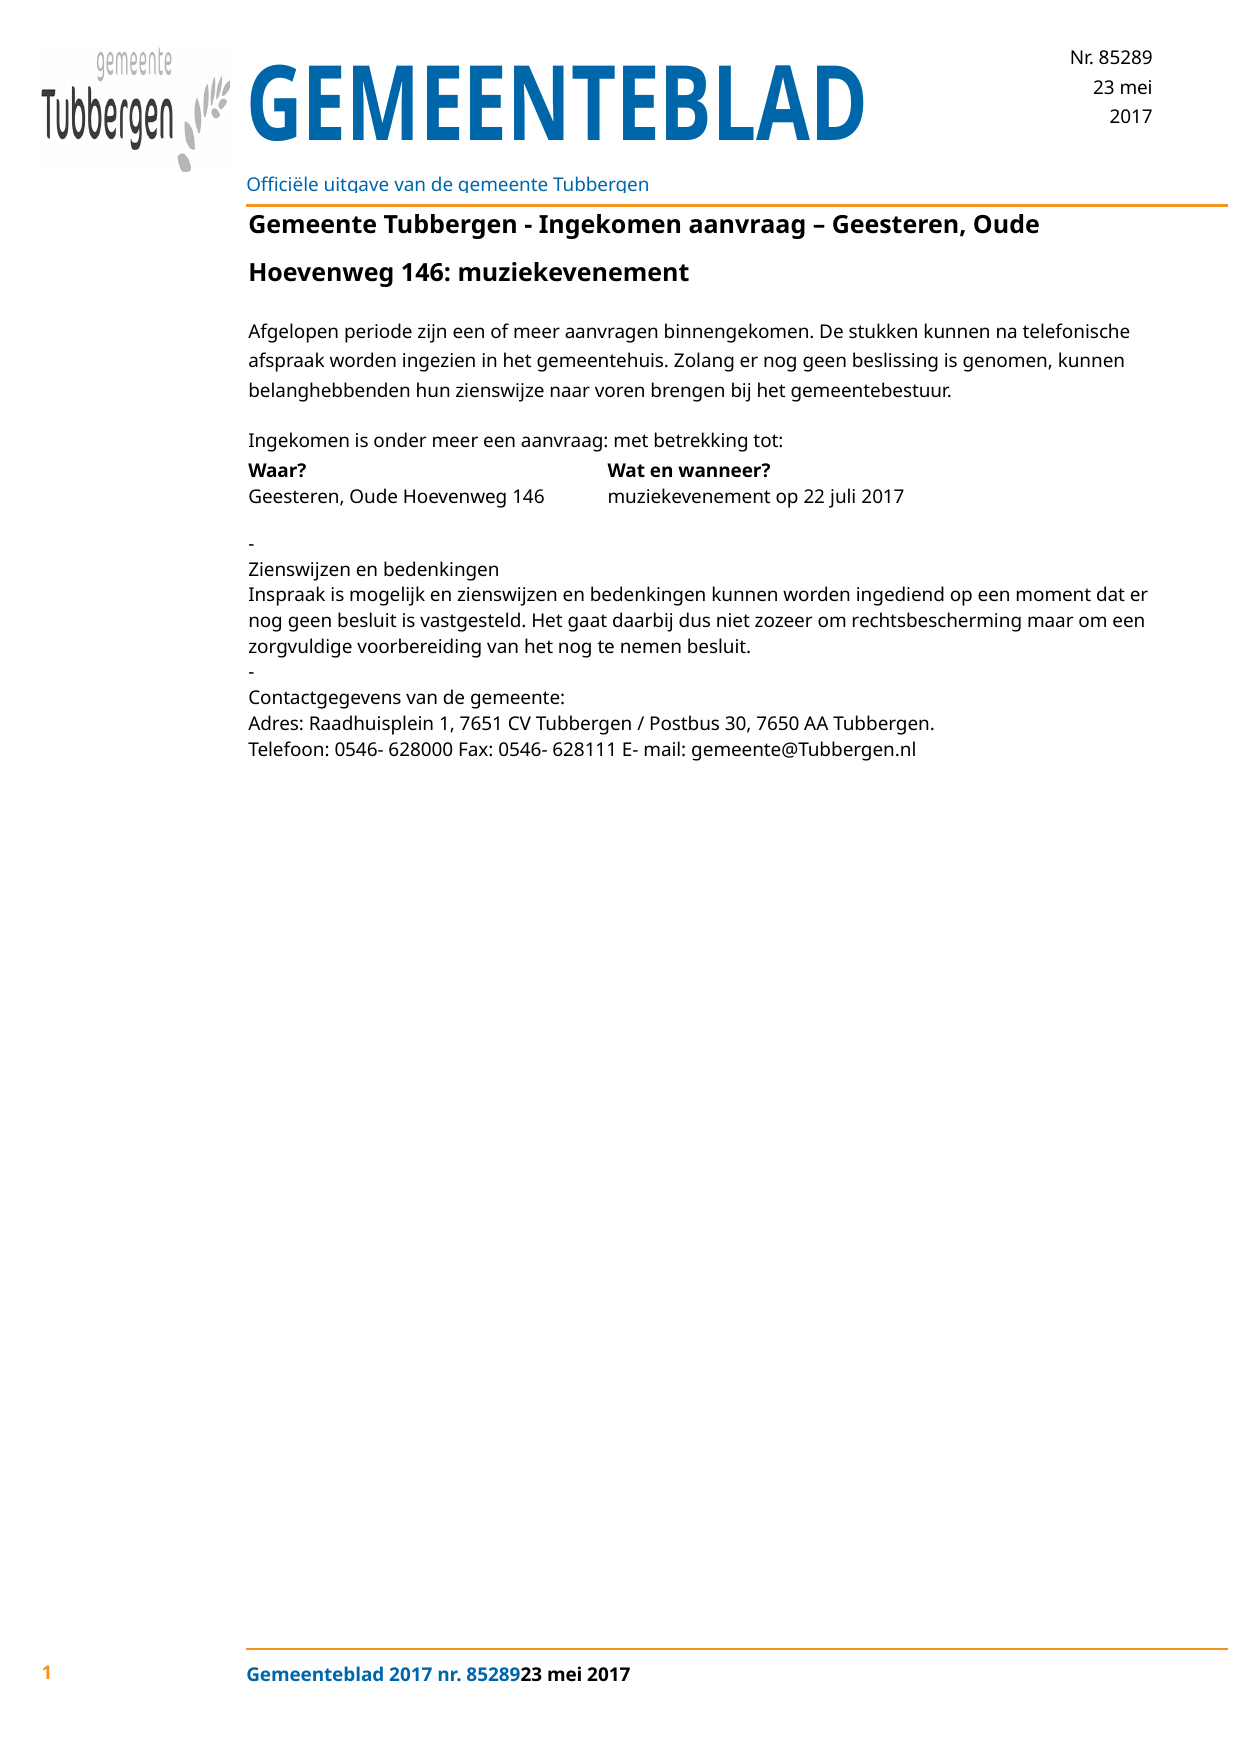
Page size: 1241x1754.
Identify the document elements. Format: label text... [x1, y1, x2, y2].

text Adres: Raadhuisplein 1, 7651 CV Tubbergen / Postbus 30, 7650 AA Tubbergen. [248, 710, 1152, 736]
table_header Wat en wanneer? [608, 457, 1152, 483]
table_header Waar? [248, 457, 607, 483]
text Gemeente Tubbergen - Ingekomen aanvraag – Geesteren, Oude Hoevenweg 146: muziekevenement [248, 207, 1152, 288]
text - [248, 659, 1152, 684]
text Ingekomen is onder meer een aanvraag: met betrekking tot: [248, 427, 1152, 453]
text Zienswijzen en bedenkingen [248, 556, 1152, 582]
table_cell Geesteren, Oude Hoevenweg 146 [248, 483, 607, 509]
text - [248, 530, 1152, 556]
text Afgelopen periode zijn een of meer aanvragen binnengekomen. De stukken kunnen na telefonische afspraak worden ingezien in het gemeentehuis. Zolang er nog geen beslissing is genomen, kunnen belanghebbenden hun zienswijze naar voren brengen bij het gemeentebestuur. [248, 318, 1152, 403]
picture [41, 47, 231, 172]
text Inspraak is mogelijk en zienswijzen en bedenkingen kunnen worden ingediend op een moment dat er nog geen besluit is vastgesteld. Het gaat daarbij dus niet zozeer om rechtsbescherming maar om een zorgvuldige voorbereiding van het nog te nemen besluit. [248, 582, 1152, 659]
text Contactgegevens van de gemeente: [248, 684, 1152, 710]
table_cell muziekevenement op 22 juli 2017 [608, 483, 1152, 509]
text Telefoon: 0546- 628000 Fax: 0546- 628111 E- mail: gemeente@Tubbergen.nl [248, 736, 1152, 762]
